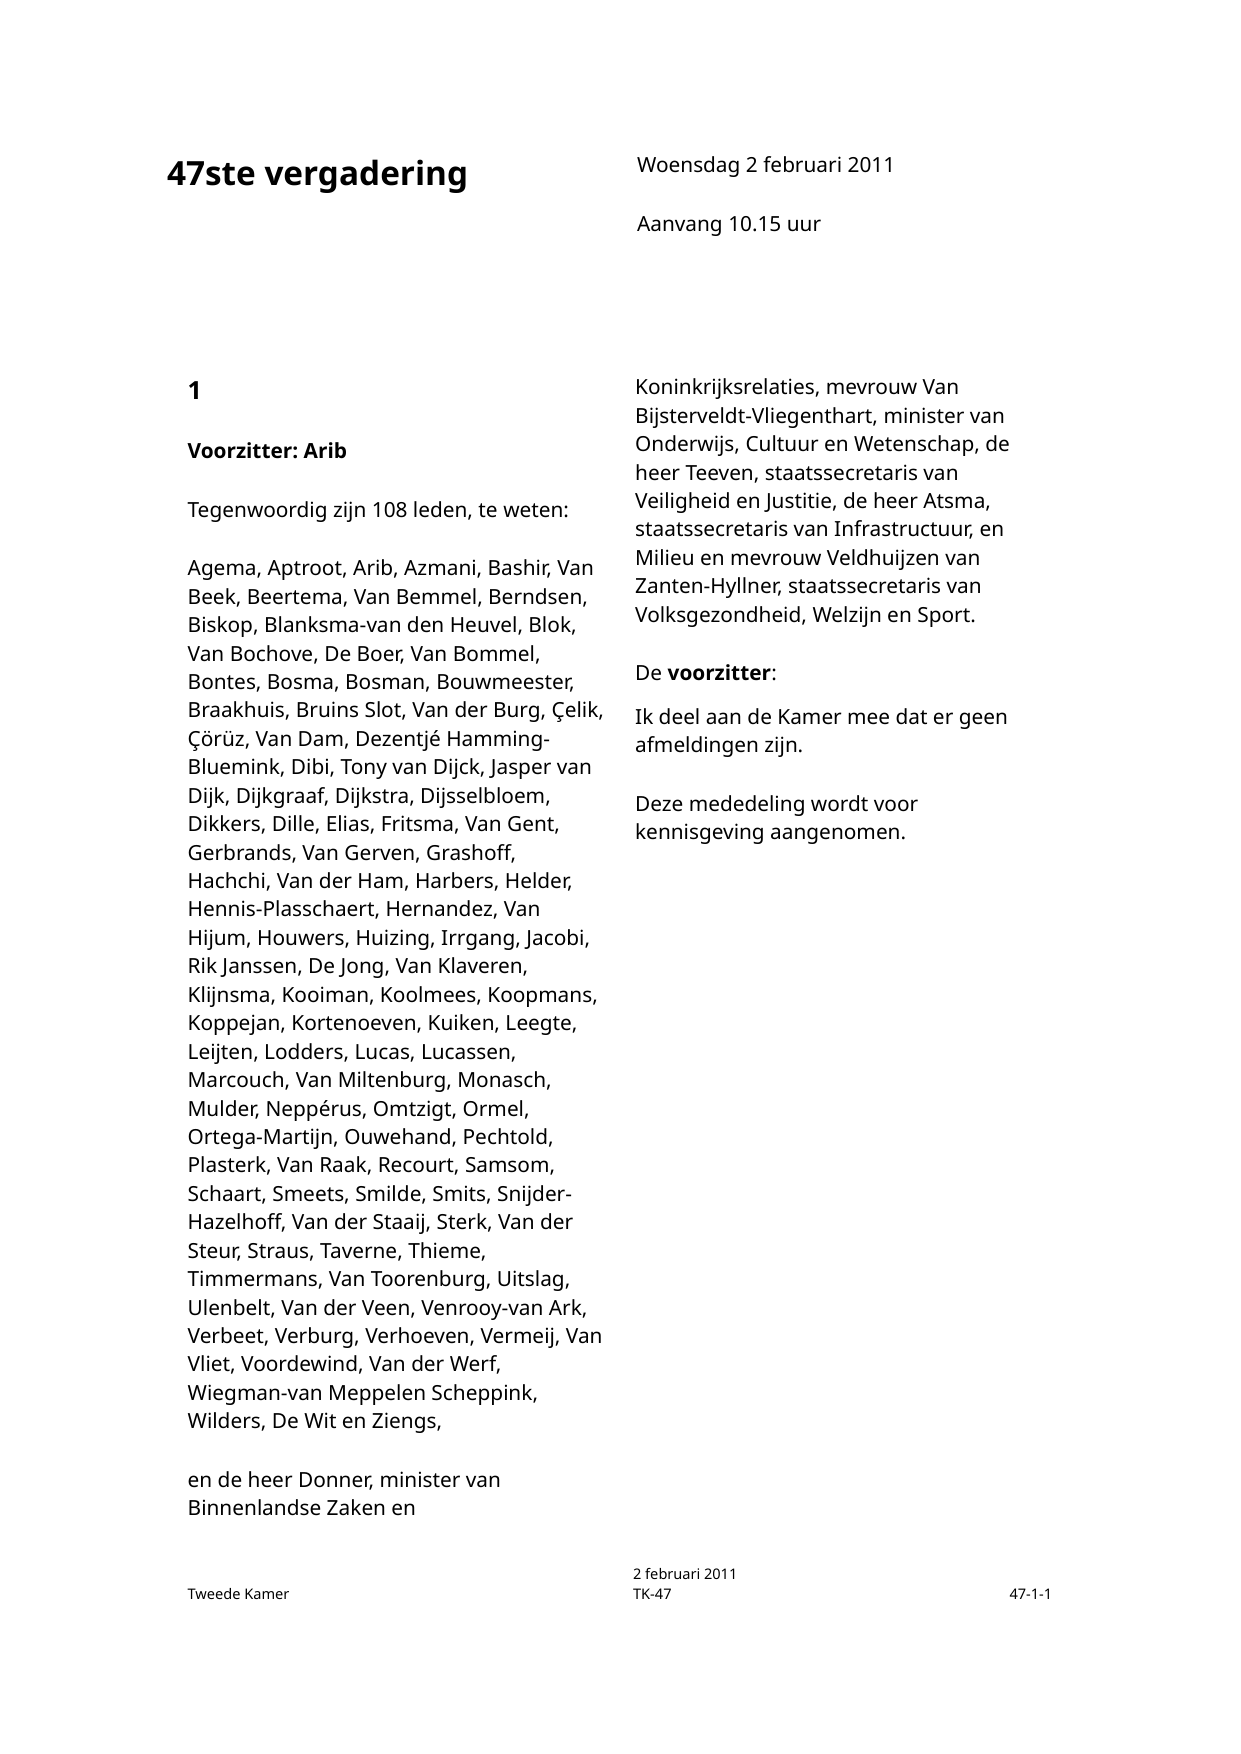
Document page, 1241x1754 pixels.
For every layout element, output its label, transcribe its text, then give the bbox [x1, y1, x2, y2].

text De voorzitter: [635, 658, 1053, 687]
text Woensdag 2 februari 2011 [637, 150, 1047, 178]
text 1 [187, 282, 605, 406]
text Agema, Aptroot, Arib, Azmani, Bashir, Van Beek, Beertema, Van Bemmel, Berndsen, Biskop, Blanksma-van den Heuvel, Blok, Van Bochove, De Boer, Van Bommel, Bontes, Bosma, Bosman, Bouwmeester, Braakhuis, Bruins Slot, Van der Burg, Çelik, Çörüz, Van Dam, Dezentjé Hamming-Bluemink, Dibi, Tony van Dijck, Jasper van Dijk, Dijkgraaf, Dijkstra, Dijsselbloem, Dikkers, Dille, Elias, Fritsma, Van Gent, Gerbrands, Van Gerven, Grashoff, Hachchi, Van der Ham, Harbers, Helder, Hennis-Plasschaert, Hernandez, Van Hijum, Houwers, Huizing, Irrgang, Jacobi, Rik Janssen, De Jong, Van Klaveren, Klijnsma, Kooiman, Koolmees, Koopmans, Koppejan, Kortenoeven, Kuiken, Leegte, Leijten, Lodders, Lucas, Lucassen, Marcouch, Van Miltenburg, Monasch, Mulder, Neppérus, Omtzigt, Ormel, Ortega-Martijn, Ouwehand, Pechtold, Plasterk, Van Raak, Recourt, Samsom, Schaart, Smeets, Smilde, Smits, Snijder-Hazelhoff, Van der Staaij, Sterk, Van der Steur, Straus, Taverne, Thieme, Timmermans, Van Toorenburg, Uitslag, Ulenbelt, Van der Veen, Venrooy-van Ark, Verbeet, Verburg, Verhoeven, Vermeij, Van Vliet, Voordewind, Van der Werf, Wiegman-van Meppelen Scheppink, Wilders, De Wit en Ziengs, [187, 553, 605, 1435]
text Ik deel aan de Kamer mee dat er geen afmeldingen zijn. [635, 702, 1053, 759]
text 47ste vergadering [167, 150, 615, 195]
text Koninkrijksrelaties, mevrouw Van Bijsterveldt-Vliegenthart, minister van Onderwijs, Cultuur en Wetenschap, de heer Teeven, staatssecretaris van Veiligheid en Justitie, de heer Atsma, staatssecretaris van Infrastructuur, en Milieu en mevrouw Veldhuijzen van Zanten-Hyllner, staatssecretaris van Volksgezondheid, Welzijn en Sport. [635, 150, 1053, 628]
text Voorzitter: Arib [187, 436, 605, 465]
text en de heer Donner, minister van Binnenlandse Zaken en [187, 1465, 605, 1522]
text Deze mededeling wordt voor kennisgeving aangenomen. [635, 789, 1053, 846]
text Aanvang 10.15 uur [637, 209, 1047, 237]
text Tegenwoordig zijn 108 leden, te weten: [187, 495, 605, 523]
